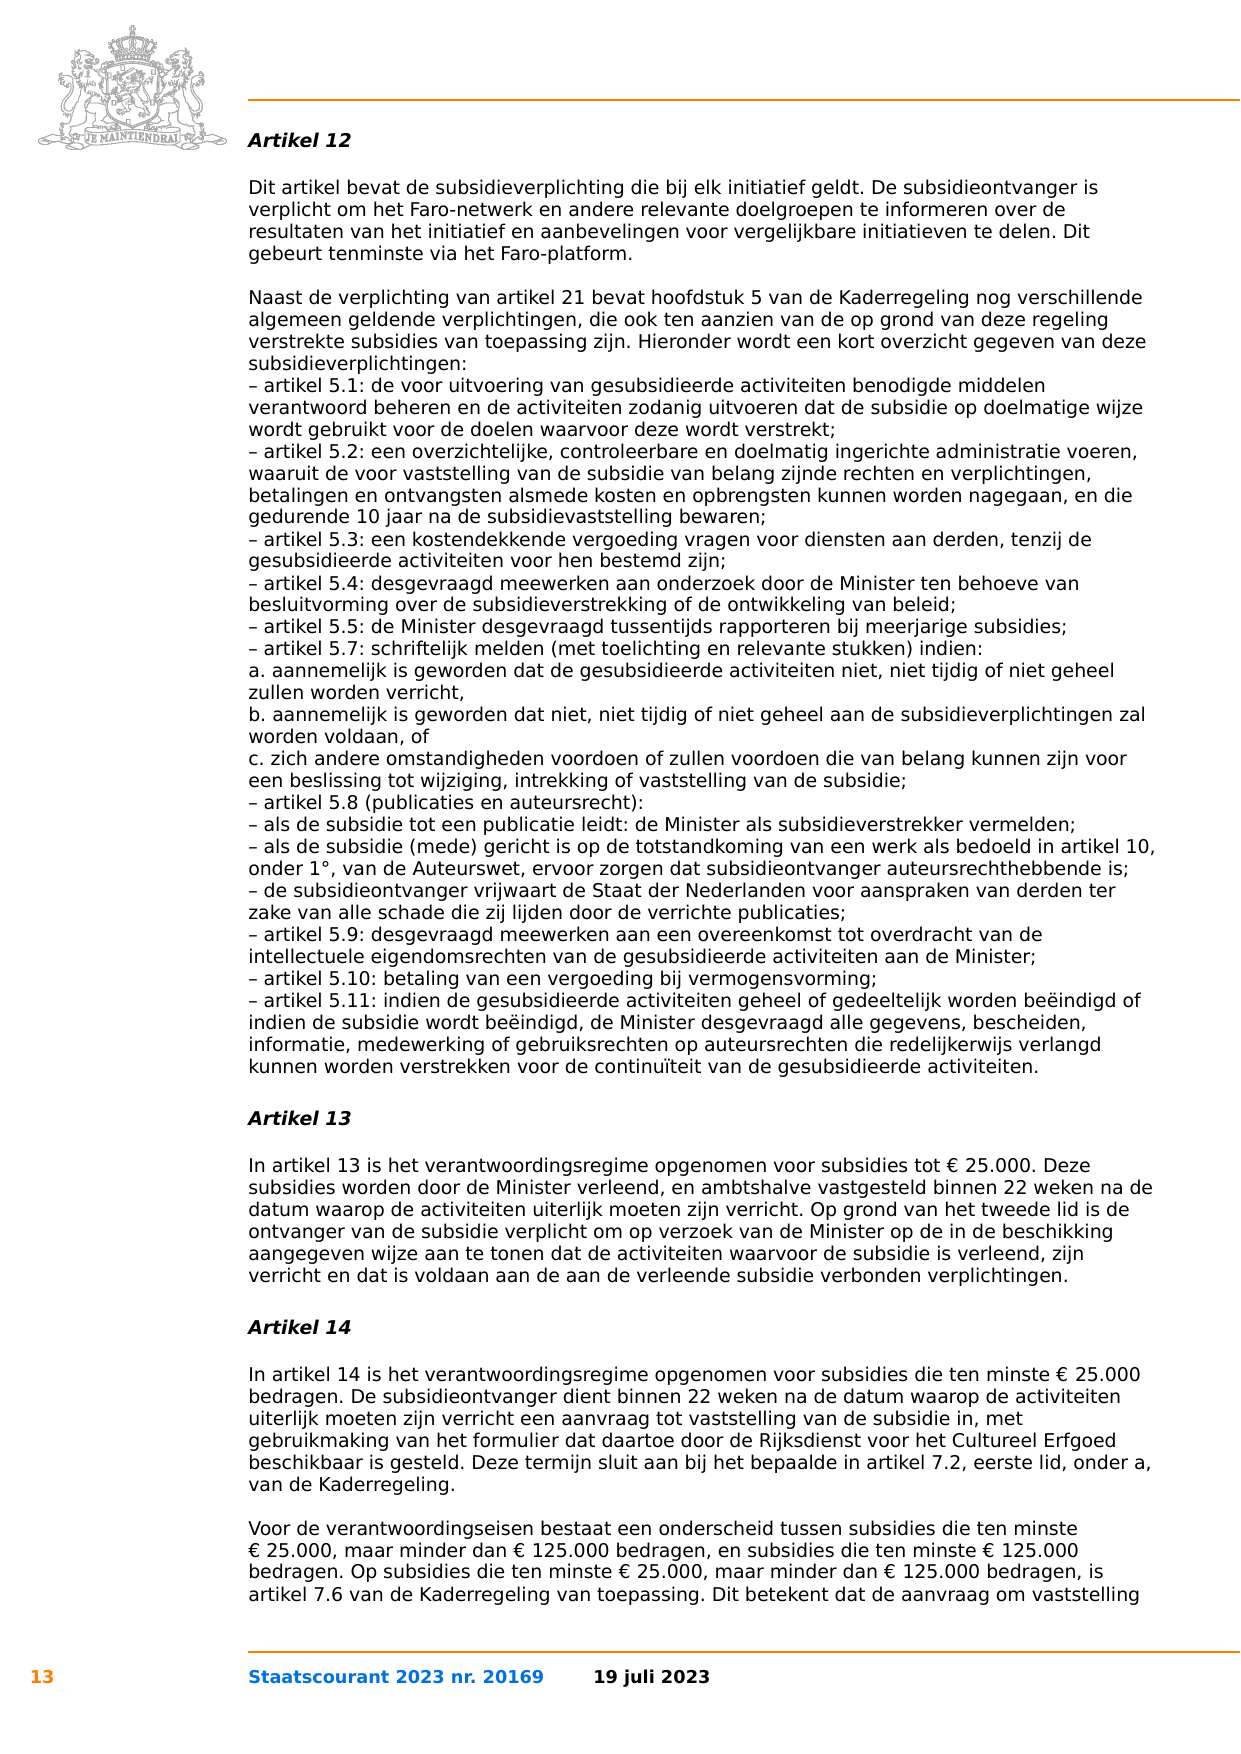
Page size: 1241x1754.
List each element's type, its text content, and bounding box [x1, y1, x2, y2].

text Voor de verantwoordingseisen bestaat een onderscheid tussen subsidies die ten minste € 25.000, maar minder dan € 125.000 bedragen, en subsidies die ten minste € 125.000 bedragen. Op subsidies die ten minste € 25.000, maar minder dan € 125.000 bedragen, is artikel 7.6 van de Kaderregeling van toepassing. Dit betekent dat de aanvraag om vaststelling [248, 1517, 1163, 1605]
text b. aannemelijk is geworden dat niet, niet tijdig of niet geheel aan de subsidieverplichtingen zal worden voldaan, of [248, 704, 1163, 748]
text – artikel 5.8 (publicaties en auteursrecht): [248, 792, 1163, 814]
text In artikel 14 is het verantwoordingsregime opgenomen voor subsidies die ten minste € 25.000 bedragen. De subsidieontvanger dient binnen 22 weken na de datum waarop de activiteiten uiterlijk moeten zijn verricht een aanvraag tot vaststelling van de subsidie in, met gebruikmaking van het formulier dat daartoe door de Rijksdienst voor het Cultureel Erfgoed beschikbaar is gesteld. Deze termijn sluit aan bij het bepaalde in artikel 7.2, eerste lid, onder a, van de Kaderregeling. [248, 1364, 1163, 1496]
text In artikel 13 is het verantwoordingsregime opgenomen voor subsidies tot € 25.000. Deze subsidies worden door de Minister verleend, en ambtshalve vastgesteld binnen 22 weken na de datum waarop de activiteiten uiterlijk moeten zijn verricht. Op grond van het tweede lid is de ontvanger van de subsidie verplicht om op verzoek van de Minister op de in de beschikking aangegeven wijze aan te tonen dat de activiteiten waarvoor de subsidie is verleend, zijn verricht en dat is voldaan aan de aan de verleende subsidie verbonden verplichtingen. [248, 1155, 1163, 1287]
picture [38, 25, 227, 150]
text – als de subsidie tot een publicatie leidt: de Minister als subsidieverstrekker vermelden; [248, 814, 1163, 836]
text – als de subsidie (mede) gericht is op de totstandkoming van een werk als bedoeld in artikel 10, onder 1°, van de Auteurswet, ervoor zorgen dat subsidieontvanger auteursrechthebbende is; [248, 836, 1163, 880]
text – artikel 5.11: indien de gesubsidieerde activiteiten geheel of gedeeltelijk worden beëindigd of indien de subsidie wordt beëindigd, de Minister desgevraagd alle gegevens, bescheiden, informatie, medewerking of gebruiksrechten op auteursrechten die redelijkerwijs verlangd kunnen worden verstrekken voor de continuïteit van de gesubsidieerde activiteiten. [248, 990, 1163, 1078]
text – artikel 5.3: een kostendekkende vergoeding vragen voor diensten aan derden, tenzij de gesubsidieerde activiteiten voor hen bestemd zijn; [248, 528, 1163, 572]
text – artikel 5.1: de voor uitvoering van gesubsidieerde activiteiten benodigde middelen verantwoord beheren en de activiteiten zodanig uitvoeren dat de subsidie op doelmatige wijze wordt gebruikt voor de doelen waarvoor deze wordt verstrekt; [248, 374, 1163, 441]
text Dit artikel bevat de subsidieverplichting die bij elk initiatief geldt. De subsidieontvanger is verplicht om het Faro-netwerk en andere relevante doelgroepen te informeren over de resultaten van het initiatief en aanbevelingen voor vergelijkbare initiatieven te delen. Dit gebeurt tenminste via het Faro-platform. [248, 177, 1163, 265]
subtitle Artikel 13 [248, 1108, 1163, 1130]
text – de subsidieontvanger vrijwaart de Staat der Nederlanden voor aanspraken van derden ter zake van alle schade die zij lijden door de verrichte publicaties; [248, 880, 1163, 924]
text – artikel 5.7: schriftelijk melden (met toelichting en relevante stukken) indien: [248, 638, 1163, 660]
text – artikel 5.4: desgevraagd meewerken aan onderzoek door de Minister ten behoeve van besluitvorming over de subsidieverstrekking of de ontwikkeling van beleid; [248, 572, 1163, 616]
text a. aannemelijk is geworden dat de gesubsidieerde activiteiten niet, niet tijdig of niet geheel zullen worden verricht, [248, 660, 1163, 704]
subtitle Artikel 12 [248, 130, 1163, 152]
text – artikel 5.5: de Minister desgevraagd tussentijds rapporteren bij meerjarige subsidies; [248, 616, 1163, 638]
text – artikel 5.9: desgevraagd meewerken aan een overeenkomst tot overdracht van de intellectuele eigendomsrechten van de gesubsidieerde activiteiten aan de Minister; [248, 924, 1163, 968]
text c. zich andere omstandigheden voordoen of zullen voordoen die van belang kunnen zijn voor een beslissing tot wijziging, intrekking of vaststelling van de subsidie; [248, 748, 1163, 792]
text – artikel 5.10: betaling van een vergoeding bij vermogensvorming; [248, 968, 1163, 990]
subtitle Artikel 14 [248, 1317, 1163, 1339]
text Naast de verplichting van artikel 21 bevat hoofdstuk 5 van de Kaderregeling nog verschillende algemeen geldende verplichtingen, die ook ten aanzien van de op grond van deze regeling verstrekte subsidies van toepassing zijn. Hieronder wordt een kort overzicht gegeven van deze subsidieverplichtingen: [248, 287, 1163, 374]
text – artikel 5.2: een overzichtelijke, controleerbare en doelmatig ingerichte administratie voeren, waaruit de voor vaststelling van de subsidie van belang zijnde rechten en verplichtingen, betalingen en ontvangsten alsmede kosten en opbrengsten kunnen worden nagegaan, en die gedurende 10 jaar na de subsidievaststelling bewaren; [248, 441, 1163, 528]
